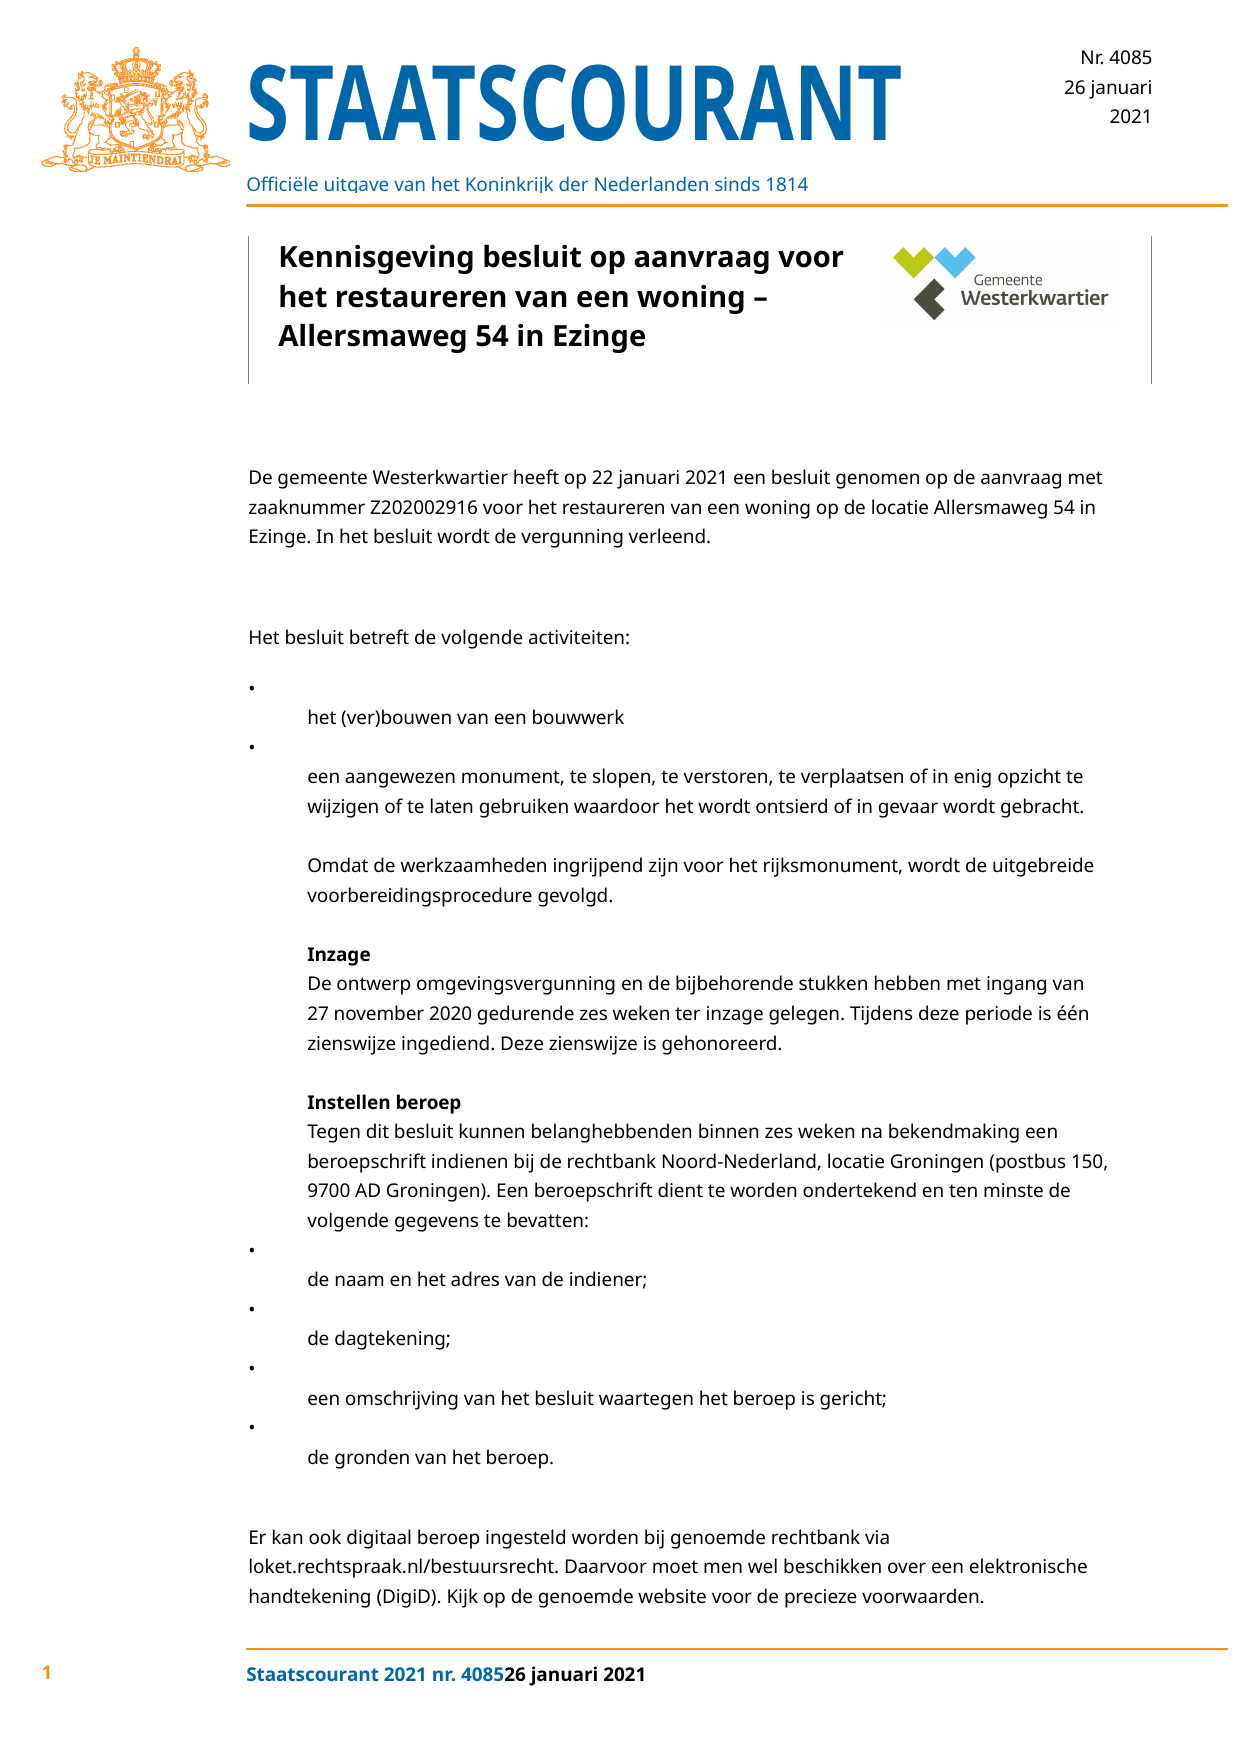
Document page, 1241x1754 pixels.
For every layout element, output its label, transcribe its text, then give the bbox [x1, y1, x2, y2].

list een aangewezen monument, te slopen, te verstoren, te verplaatsen of in enig opzicht te wijzigen of te laten gebruiken waardoor het wordt ontsierd of in gevaar wordt gebracht. [248, 763, 1152, 819]
table_header [850, 236, 1151, 384]
list Tegen dit besluit kunnen belanghebbenden binnen zes weken na bekendmaking een beroepschrift indienen bij de rechtbank Noord-Nederland, locatie Groningen (postbus 150, 9700 AD Groningen). Een beroepschrift dient te worden ondertekend en ten minste de volgende gegevens te bevatten: [248, 1118, 1152, 1233]
list de dagtekening; [248, 1326, 1152, 1351]
text Het besluit betreft de volgende activiteiten: [248, 624, 1152, 650]
list de naam en het adres van de indiener; [248, 1266, 1152, 1292]
list De ontwerp omgevingsvergunning en de bijbehorende stukken hebben met ingang van [248, 971, 1152, 996]
list 27 november 2020 gedurende zes weken ter inzage gelegen. Tijdens deze periode is één zienswijze ingediend. Deze zienswijze is gehonoreerd. [248, 1000, 1152, 1056]
list Omdat de werkzaamheden ingrijpend zijn voor het rijksmonument, wordt de uitgebreide voorbereidingsprocedure gevolgd. [248, 852, 1152, 908]
list Instellen beroep [248, 1089, 1152, 1115]
list Inzage [248, 941, 1152, 967]
text Er kan ook digitaal beroep ingesteld worden bij genoemde rechtbank via loket.rechtspraak.nl/bestuursrecht. Daarvoor moet men wel beschikken over een elektronische handtekening (DigiD). Kijk op de genoemde website voor de precieze voorwaarden. [248, 1524, 1152, 1609]
list het (ver)bouwen van een bouwwerk [248, 704, 1152, 730]
list de gronden van het beroep. [248, 1444, 1152, 1470]
picture [41, 47, 231, 172]
picture [882, 236, 1119, 331]
list een omschrijving van het besluit waartegen het beroep is gericht; [248, 1385, 1152, 1411]
table_header Kennisgeving besluit op aanvraag voor het restaureren van een woning – Allersmaweg 54 in Ezinge [249, 236, 850, 384]
text De gemeente Westerkwartier heeft op 22 januari 2021 een besluit genomen op de aanvraag met zaaknummer Z202002916 voor het restaureren van een woning op de locatie Allersmaweg 54 in Ezinge. In het besluit wordt de vergunning verleend. [248, 464, 1152, 549]
